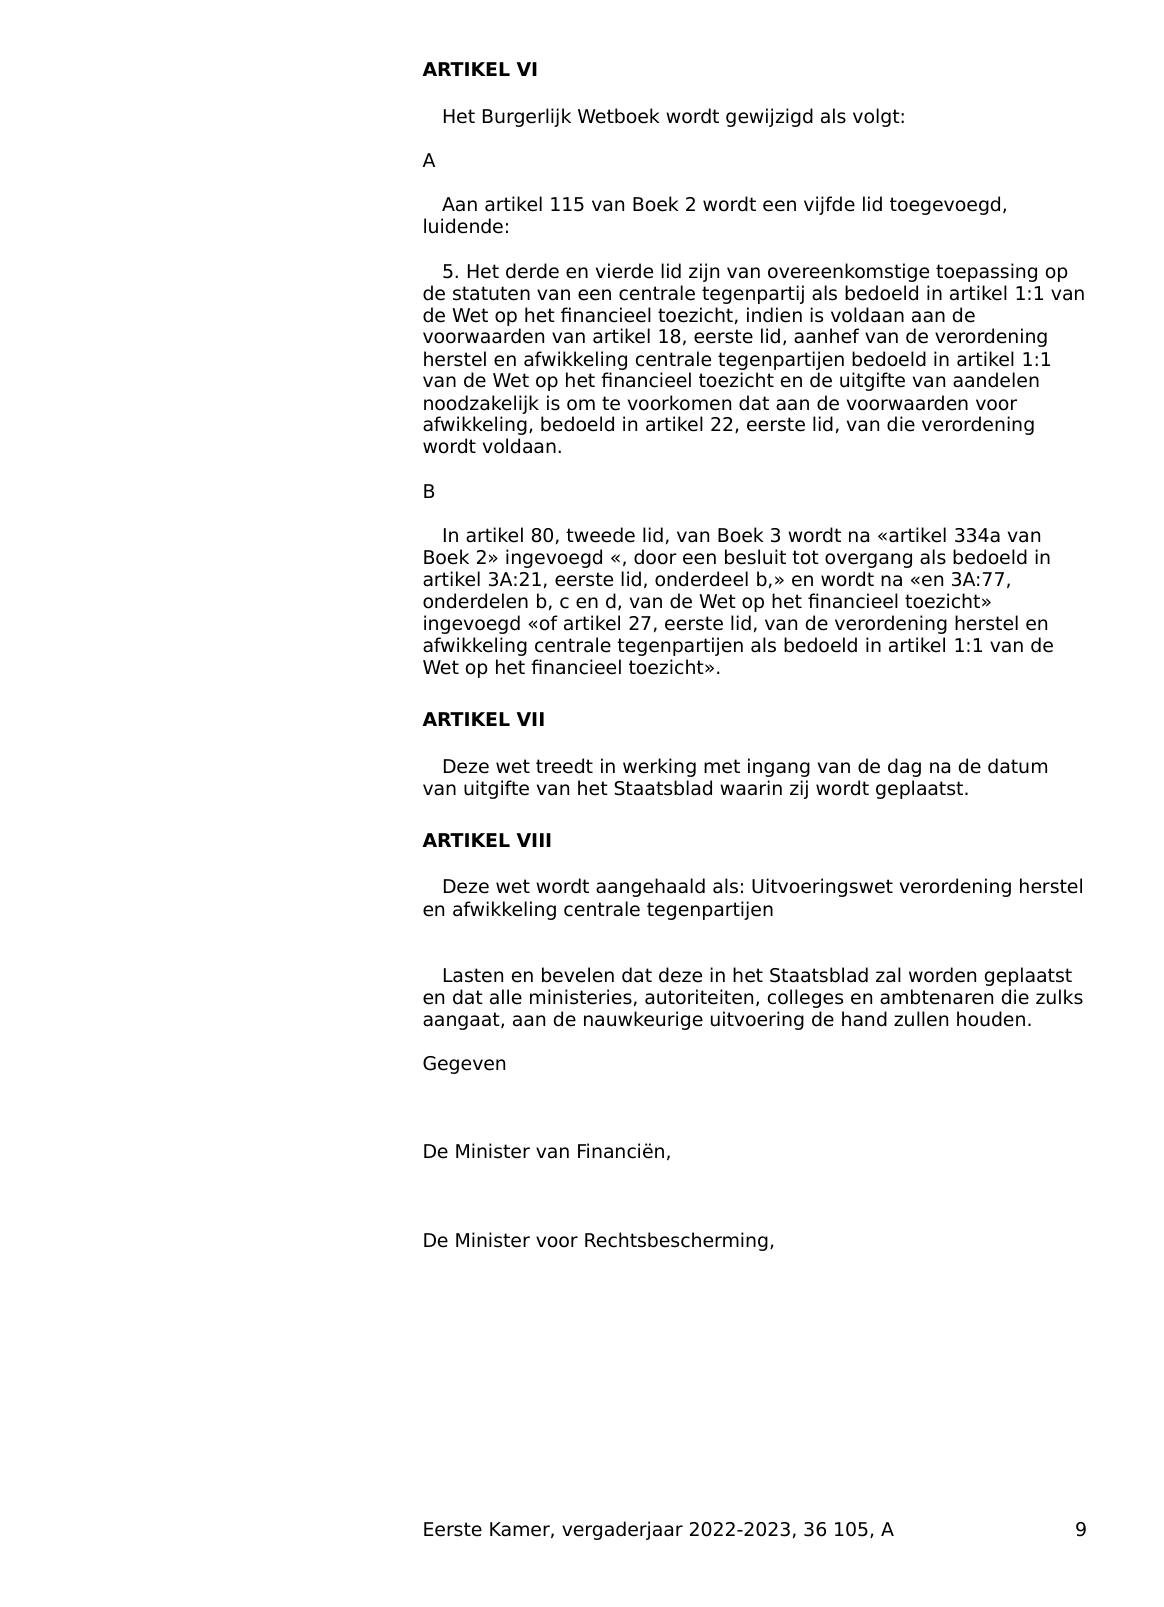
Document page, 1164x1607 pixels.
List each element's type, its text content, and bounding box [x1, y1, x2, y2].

subtitle ARTIKEL VIII [422, 829, 1087, 851]
text Aan artikel 115 van Boek 2 wordt een vijfde lid toegevoegd, luidende: [422, 194, 1087, 238]
text De Minister van Financiën, [422, 1141, 1087, 1163]
text De Minister voor Rechtsbescherming, [422, 1230, 1087, 1252]
text A [422, 150, 1087, 172]
text Gegeven [422, 1053, 1087, 1075]
subtitle ARTIKEL VI [422, 59, 1087, 81]
text In artikel 80, tweede lid, van Boek 3 wordt na «artikel 334a van Boek 2» ingevoegd «, door een besluit tot overgang als bedoeld in artikel 3A:21, eerste lid, onderdeel b,» en wordt na «en 3A:77, onderdelen b, c en d, van de Wet op het financieel toezicht» ingevoegd «of artikel 27, eerste lid, van de verordening herstel en afwikkeling centrale tegenpartijen als bedoeld in artikel 1:1 van de Wet op het financieel toezicht». [422, 525, 1087, 678]
text Het Burgerlijk Wetboek wordt gewijzigd als volgt: [422, 106, 1087, 128]
subtitle ARTIKEL VII [422, 708, 1087, 731]
text 5. Het derde en vierde lid zijn van overeenkomstige toepassing op de statuten van een centrale tegenpartij als bedoeld in artikel 1:1 van de Wet op het financieel toezicht, indien is voldaan aan de voorwaarden van artikel 18, eerste lid, aanhef van de verordening herstel en afwikkeling centrale tegenpartijen bedoeld in artikel 1:1 van de Wet op het financieel toezicht en de uitgifte van aandelen noodzakelijk is om te voorkomen dat aan de voorwaarden voor afwikkeling, bedoeld in artikel 22, eerste lid, van die verordening wordt voldaan. [422, 261, 1087, 458]
text Deze wet treedt in werking met ingang van de dag na de datum van uitgifte van het Staatsblad waarin zij wordt geplaatst. [422, 756, 1087, 799]
text Lasten en bevelen dat deze in het Staatsblad zal worden geplaatst en dat alle ministeries, autoriteiten, colleges en ambtenaren die zulks aangaat, aan de nauwkeurige uitvoering de hand zullen houden. [422, 965, 1087, 1031]
text Deze wet wordt aangehaald als: Uitvoeringswet verordening herstel en afwikkeling centrale tegenpartijen [422, 876, 1087, 920]
text B [422, 481, 1087, 502]
